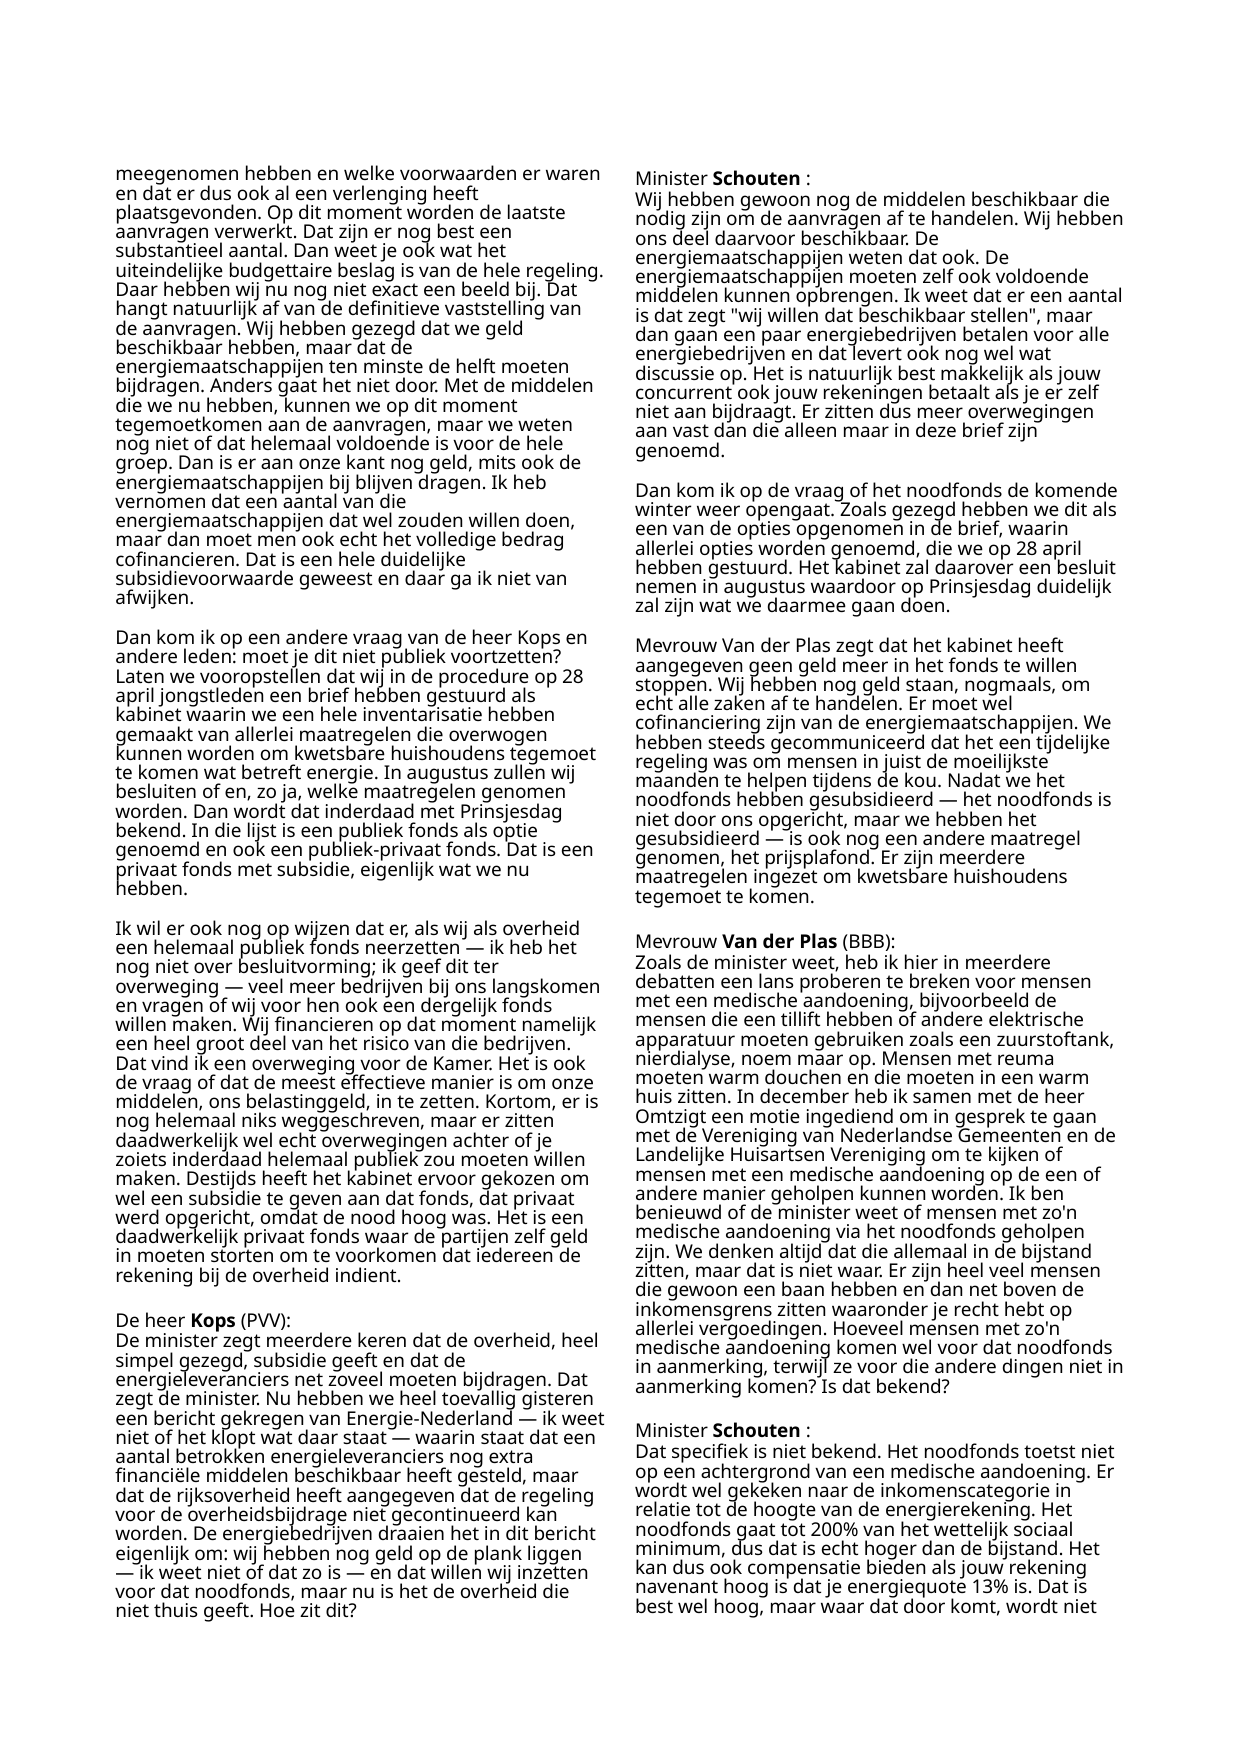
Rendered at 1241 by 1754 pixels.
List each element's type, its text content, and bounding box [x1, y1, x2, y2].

text Dan kom ik op de vraag of het noodfonds de komende winter weer opengaat. Zoals gezegd hebben we dit als een van de opties opgenomen in de brief, waarin allerlei opties worden genoemd, die we op 28 april hebben gestuurd. Het kabinet zal daarover een besluit nemen in augustus waardoor op Prinsjesdag duidelijk zal zijn wat we daarmee gaan doen. [635, 482, 1125, 617]
text Minister Schouten : [635, 165, 1125, 191]
text Mevrouw Van der Plas zegt dat het kabinet heeft aangegeven geen geld meer in het fonds te willen stoppen. Wij hebben nog geld staan, nogmaals, om echt alle zaken af te handelen. Er moet wel cofinanciering zijn van de energiemaatschappijen. We hebben steeds gecommuniceerd dat het een tijdelijke regeling was om mensen in juist de moeilijkste maanden te helpen tijdens de kou. Nadat we het noodfonds hebben gesubsidieerd — het noodfonds is niet door ons opgericht, maar we hebben het gesubsidieerd — is ook nog een andere maatregel genomen, het prijsplafond. Er zijn meerdere maatregelen ingezet om kwetsbare huishoudens tegemoet te komen. [635, 637, 1125, 907]
text Minister Schouten : [635, 1418, 1125, 1443]
text Mevrouw Van der Plas (BBB): [635, 928, 1125, 954]
text Zoals de minister weet, heb ik hier in meerdere debatten een lans proberen te breken voor mensen met een medische aandoening, bijvoorbeeld de mensen die een tillift hebben of andere elektrische apparatuur moeten gebruiken zoals een zuurstoftank, nierdialyse, noem maar op. Mensen met reuma moeten warm douchen en die moeten in een warm huis zitten. In december heb ik samen met de heer Omtzigt een motie ingediend om in gesprek te gaan met de Vereniging van Nederlandse Gemeenten en de Landelijke Huisartsen Vereniging om te kijken of mensen met een medische aandoening op de een of andere manier geholpen kunnen worden. Ik ben benieuwd of de minister weet of mensen met zo'n medische aandoening via het noodfonds geholpen zijn. We denken altijd dat die allemaal in de bijstand zitten, maar dat is niet waar. Er zijn heel veel mensen die gewoon een baan hebben en dan net boven de inkomensgrens zitten waaronder je recht hebt op allerlei vergoedingen. Hoeveel mensen met zo'n medische aandoening komen wel voor dat noodfonds in aanmerking, terwijl ze voor die andere dingen niet in aanmerking komen? Is dat bekend? [635, 954, 1125, 1397]
text Dan kom ik op een andere vraag van de heer Kops en andere leden: moet je dit niet publiek voortzetten? Laten we vooropstellen dat wij in de procedure op 28 april jongstleden een brief hebben gestuurd als kabinet waarin we een hele inventarisatie hebben gemaakt van allerlei maatregelen die overwogen kunnen worden om kwetsbare huishoudens tegemoet te komen wat betreft energie. In augustus zullen wij besluiten of en, zo ja, welke maatregelen genomen worden. Dan wordt dat inderdaad met Prinsjesdag bekend. In die lijst is een publiek fonds als optie genoemd en ook een publiek-privaat fonds. Dat is een privaat fonds met subsidie, eigenlijk wat we nu hebben. [115, 629, 605, 899]
text Ik wil er ook nog op wijzen dat er, als wij als overheid een helemaal publiek fonds neerzetten — ik heb het nog niet over besluitvorming; ik geef dit ter overweging — veel meer bedrijven bij ons langskomen en vragen of wij voor hen ook een dergelijk fonds willen maken. Wij financieren op dat moment namelijk een heel groot deel van het risico van die bedrijven. Dat vind ik een overweging voor de Kamer. Het is ook de vraag of dat de meest effectieve manier is om onze middelen, ons belastinggeld, in te zetten. Kortom, er is nog helemaal niks weggeschreven, maar er zitten daadwerkelijk wel echt overwegingen achter of je zoiets inderdaad helemaal publiek zou moeten willen maken. Destijds heeft het kabinet ervoor gekozen om wel een subsidie te geven aan dat fonds, dat privaat werd opgericht, omdat de nood hoog was. Het is een daadwerkelijk privaat fonds waar de partijen zelf geld in moeten storten om te voorkomen dat iedereen de rekening bij de overheid indient. [115, 920, 605, 1286]
text De minister zegt meerdere keren dat de overheid, heel simpel gezegd, subsidie geeft en dat de energieleveranciers net zoveel moeten bijdragen. Dat zegt de minister. Nu hebben we heel toevallig gisteren een bericht gekregen van Energie-Nederland — ik weet niet of het klopt wat daar staat — waarin staat dat een aantal betrokken energieleveranciers nog extra financiële middelen beschikbaar heeft gesteld, maar dat de rijksoverheid heeft aangegeven dat de regeling voor de overheidsbijdrage niet gecontinueerd kan worden. De energiebedrijven draaien het in dit bericht eigenlijk om: wij hebben nog geld op de plank liggen — ik weet niet of dat zo is — en dat willen wij inzetten voor dat noodfonds, maar nu is het de overheid die niet thuis geeft. Hoe zit dit? [115, 1332, 605, 1622]
text Dat specifiek is niet bekend. Het noodfonds toetst niet op een achtergrond van een medische aandoening. Er wordt wel gekeken naar de inkomenscategorie in relatie tot de hoogte van de energierekening. Het noodfonds gaat tot 200% van het wettelijk sociaal minimum, dus dat is echt hoger dan de bijstand. Het kan dus ook compensatie bieden als jouw rekening navenant hoog is dat je energiequote 13% is. Dat is best wel hoog, maar waar dat door komt, wordt niet [635, 1443, 1125, 1617]
text Wij hebben gewoon nog de middelen beschikbaar die nodig zijn om de aanvragen af te handelen. Wij hebben ons deel daarvoor beschikbaar. De energiemaatschappijen weten dat ook. De energiemaatschappijen moeten zelf ook voldoende middelen kunnen opbrengen. Ik weet dat er een aantal is dat zegt "wij willen dat beschikbaar stellen", maar dan gaan een paar energiebedrijven betalen voor alle energiebedrijven en dat levert ook nog wel wat discussie op. Het is natuurlijk best makkelijk als jouw concurrent ook jouw rekeningen betaalt als je er zelf niet aan bijdraagt. Er zitten dus meer overwegingen aan vast dan die alleen maar in deze brief zijn genoemd. [635, 191, 1125, 461]
text De heer Kops (PVV): [115, 1307, 605, 1332]
text meegenomen hebben en welke voorwaarden er waren en dat er dus ook al een verlenging heeft plaatsgevonden. Op dit moment worden de laatste aanvragen verwerkt. Dat zijn er nog best een substantieel aantal. Dan weet je ook wat het uiteindelijke budgettaire beslag is van de hele regeling. Daar hebben wij nu nog niet exact een beeld bij. Dat hangt natuurlijk af van de definitieve vaststelling van de aanvragen. Wij hebben gezegd dat we geld beschikbaar hebben, maar dat de energiemaatschappijen ten minste de helft moeten bijdragen. Anders gaat het niet door. Met de middelen die we nu hebben, kunnen we op dit moment tegemoetkomen aan de aanvragen, maar we weten nog niet of dat helemaal voldoende is voor de hele groep. Dan is er aan onze kant nog geld, mits ook de energiemaatschappijen bij blijven dragen. Ik heb vernomen dat een aantal van die energiemaatschappijen dat wel zouden willen doen, maar dan moet men ook echt het volledige bedrag cofinancieren. Dat is een hele duidelijke subsidievoorwaarde geweest en daar ga ik niet van afwijken. [115, 165, 605, 608]
